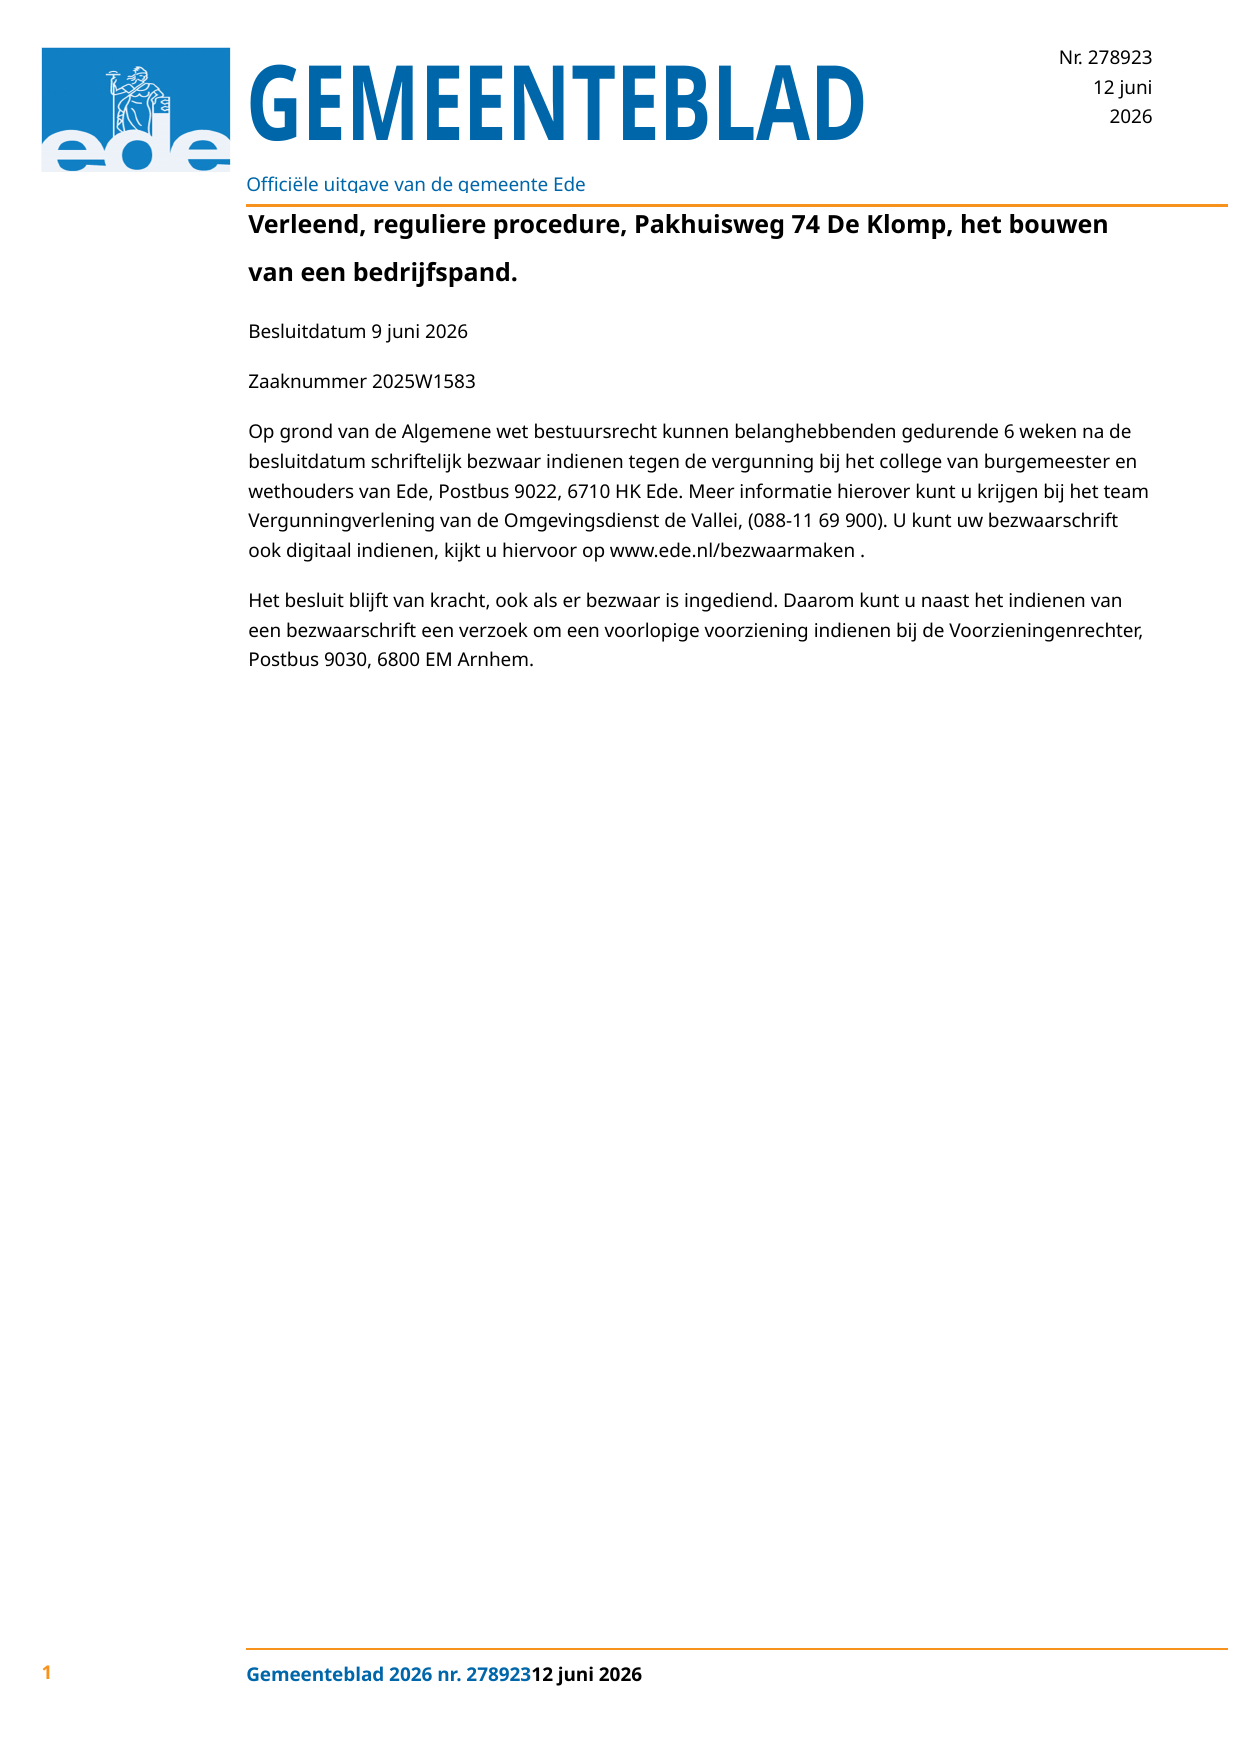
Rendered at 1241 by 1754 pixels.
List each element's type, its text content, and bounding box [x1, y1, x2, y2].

text Het besluit blijft van kracht, ook als er bezwaar is ingediend. Daarom kunt u naast het indienen van een bezwaarschrift een verzoek om een voorlopige voorziening indienen bij de Voorzieningenrechter, Postbus 9030, 6800 EM Arnhem. [248, 587, 1152, 672]
text Zaaknummer 2025W1583 [248, 368, 1152, 394]
text Besluitdatum 9 juni 2026 [248, 318, 1152, 344]
text Verleend, reguliere procedure, Pakhuisweg 74 De Klomp, het bouwen van een bedrijfspand. [248, 207, 1152, 288]
picture [41, 47, 231, 172]
text Op grond van de Algemene wet bestuursrecht kunnen belanghebbenden gedurende 6 weken na de besluitdatum schriftelijk bezwaar indienen tegen de vergunning bij het college van burgemeester en wethouders van Ede, Postbus 9022, 6710 HK Ede. Meer informatie hierover kunt u krijgen bij het team Vergunningverlening van de Omgevingsdienst de Vallei, (088-11 69 900). U kunt uw bezwaarschrift ook digitaal indienen, kijkt u hiervoor op www.ede.nl/bezwaarmaken . [248, 419, 1152, 563]
